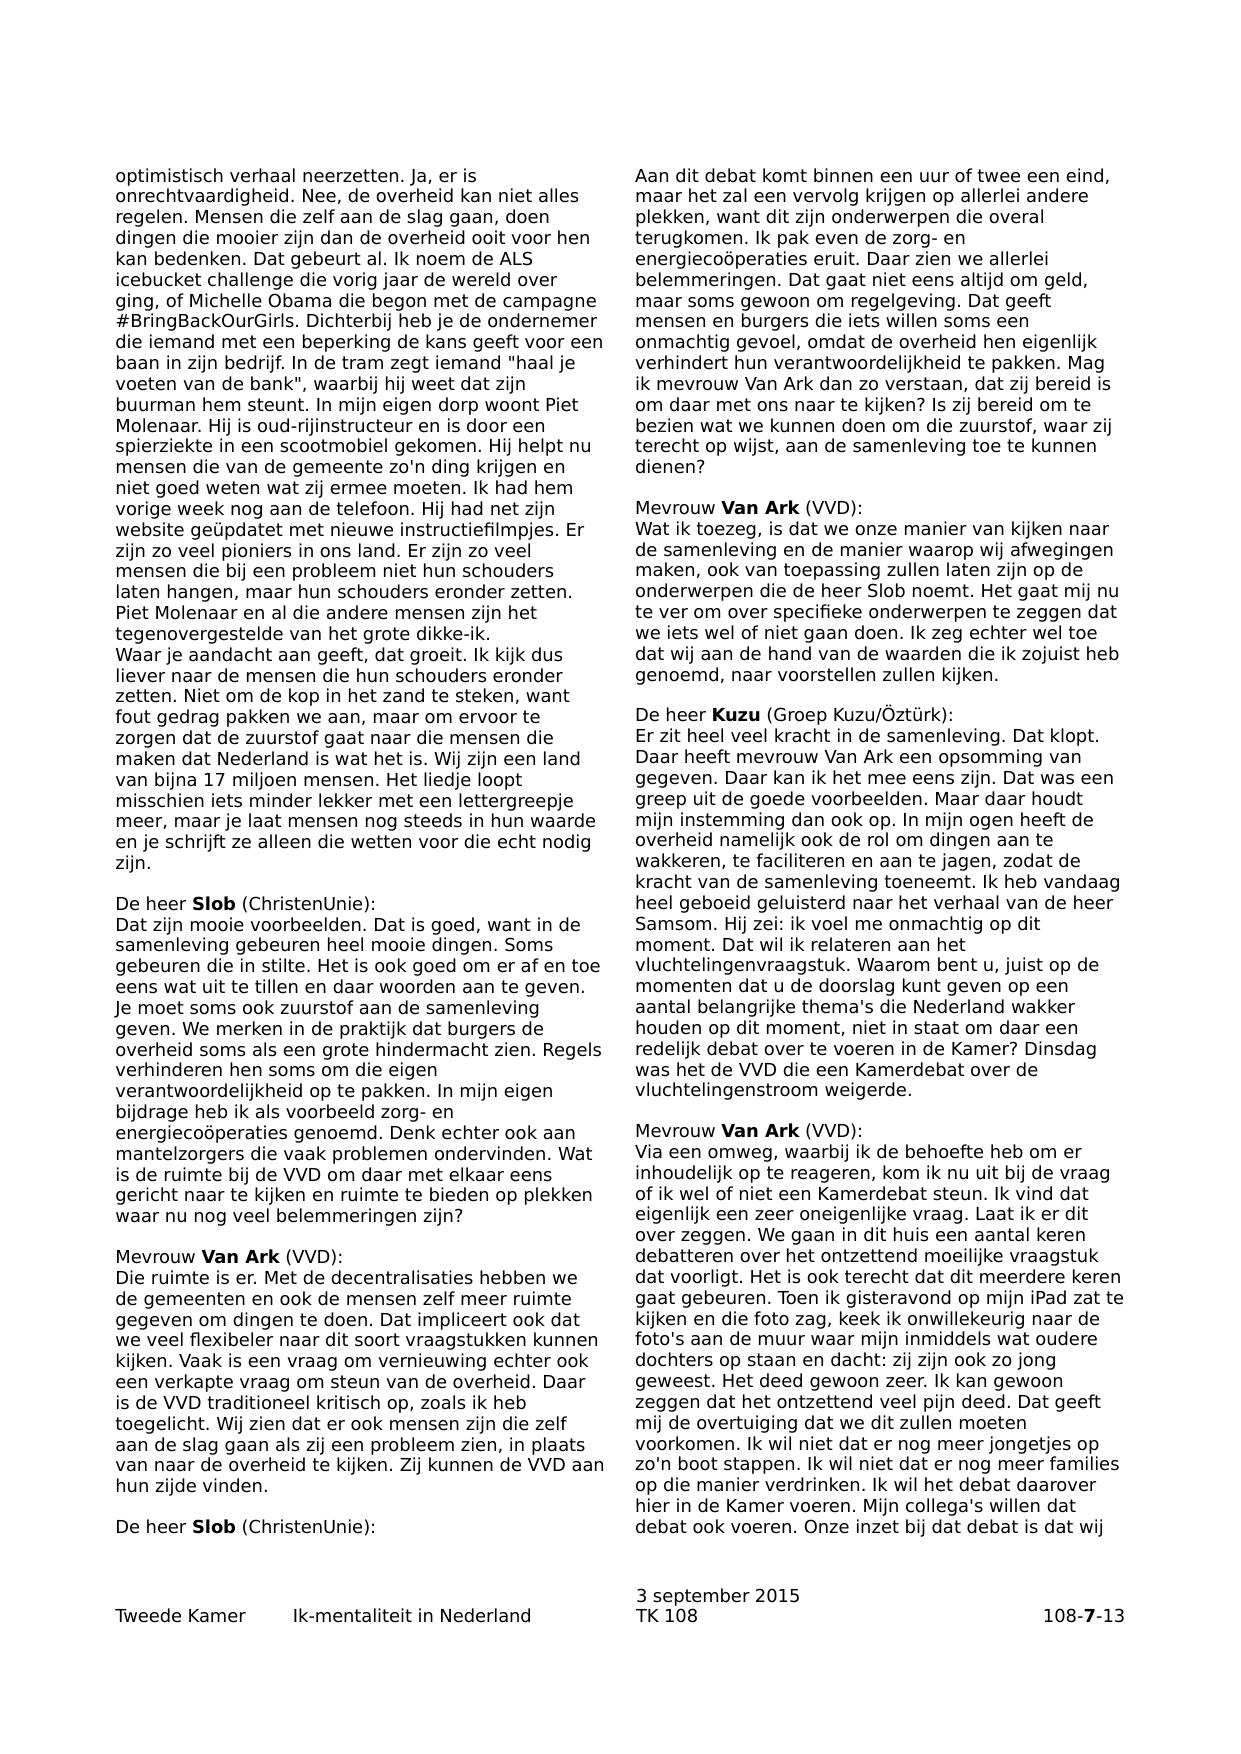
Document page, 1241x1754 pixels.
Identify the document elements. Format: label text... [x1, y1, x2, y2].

text De heer Slob (ChristenUnie): [115, 894, 605, 914]
text Via een omweg, waarbij ik de behoefte heb om er inhoudelijk op te reageren, kom ik nu uit bij de vraag of ik wel of niet een Kamerdebat steun. Ik vind dat eigenlijk een zeer oneigenlijke vraag. Laat ik er dit over zeggen. We gaan in dit huis een aantal keren debatteren over het ontzettend moeilijke vraagstuk dat voorligt. Het is ook terecht dat dit meerdere keren gaat gebeuren. Toen ik gisteravond op mijn iPad zat te kijken en die foto zag, keek ik onwillekeurig naar de foto's aan de muur waar mijn inmiddels wat oudere dochters op staan en dacht: zij zijn ook zo jong geweest. Het deed gewoon zeer. Ik kan gewoon zeggen dat het ontzettend veel pijn deed. Dat geeft mij de overtuiging dat we dit zullen moeten voorkomen. Ik wil niet dat er nog meer jongetjes op zo'n boot stappen. Ik wil niet dat er nog meer families op die manier verdrinken. Ik wil het debat daarover hier in de Kamer voeren. Mijn collega's willen dat debat ook voeren. Onze inzet bij dat debat is dat wij [635, 1142, 1125, 1537]
text Dat zijn mooie voorbeelden. Dat is goed, want in de samenleving gebeuren heel mooie dingen. Soms gebeuren die in stilte. Het is ook goed om er af en toe eens wat uit te tillen en daar woorden aan te geven. Je moet soms ook zuurstof aan de samenleving geven. We merken in de praktijk dat burgers de overheid soms als een grote hindermacht zien. Regels verhinderen hen soms om die eigen verantwoordelijkheid op te pakken. In mijn eigen bijdrage heb ik als voorbeeld zorg- en energiecoöperaties genoemd. Denk echter ook aan mantelzorgers die vaak problemen ondervinden. Wat is de ruimte bij de VVD om daar met elkaar eens gericht naar te kijken en ruimte te bieden op plekken waar nu nog veel belemmeringen zijn? [115, 914, 605, 1227]
text Wat ik toezeg, is dat we onze manier van kijken naar de samenleving en de manier waarop wij afwegingen maken, ook van toepassing zullen laten zijn op de onderwerpen die de heer Slob noemt. Het gaat mij nu te ver om over specifieke onderwerpen te zeggen dat we iets wel of niet gaan doen. Ik zeg echter wel toe dat wij aan de hand van de waarden die ik zojuist heb genoemd, naar voorstellen zullen kijken. [635, 518, 1125, 685]
text Er zit heel veel kracht in de samenleving. Dat klopt. Daar heeft mevrouw Van Ark een opsomming van gegeven. Daar kan ik het mee eens zijn. Dat was een greep uit de goede voorbeelden. Maar daar houdt mijn instemming dan ook op. In mijn ogen heeft de overheid namelijk ook de rol om dingen aan te wakkeren, te faciliteren en aan te jagen, zodat de kracht van de samenleving toeneemt. Ik heb vandaag heel geboeid geluisterd naar het verhaal van de heer Samsom. Hij zei: ik voel me onmachtig op dit moment. Dat wil ik relateren aan het vluchtelingenvraagstuk. Waarom bent u, juist op de momenten dat u de doorslag kunt geven op een aantal belangrijke thema's die Nederland wakker houden op dit moment, niet in staat om daar een redelijk debat over te voeren in de Kamer? Dinsdag was het de VVD die een Kamerdebat over de vluchtelingenstroom weigerde. [635, 726, 1125, 1101]
text De heer Kuzu (Groep Kuzu/Öztürk): [635, 705, 1125, 726]
text Mevrouw Van Ark (VVD): [635, 1121, 1125, 1142]
text Waar je aandacht aan geeft, dat groeit. Ik kijk dus liever naar de mensen die hun schouders eronder zetten. Niet om de kop in het zand te steken, want fout gedrag pakken we aan, maar om ervoor te zorgen dat de zuurstof gaat naar die mensen die maken dat Nederland is wat het is. Wij zijn een land van bijna 17 miljoen mensen. Het liedje loopt misschien iets minder lekker met een lettergreepje meer, maar je laat mensen nog steeds in hun waarde en je schrijft ze alleen die wetten voor die echt nodig zijn. [115, 644, 605, 874]
text De heer Slob (ChristenUnie): [115, 1517, 605, 1537]
text Die ruimte is er. Met de decentralisaties hebben we de gemeenten en ook de mensen zelf meer ruimte gegeven om dingen te doen. Dat impliceert ook dat we veel flexibeler naar dit soort vraagstukken kunnen kijken. Vaak is een vraag om vernieuwing echter ook een verkapte vraag om steun van de overheid. Daar is de VVD traditioneel kritisch op, zoals ik heb toegelicht. Wij zien dat er ook mensen zijn die zelf aan de slag gaan als zij een probleem zien, in plaats van naar de overheid te kijken. Zij kunnen de VVD aan hun zijde vinden. [115, 1268, 605, 1497]
text optimistisch verhaal neerzetten. Ja, er is onrechtvaardigheid. Nee, de overheid kan niet alles regelen. Mensen die zelf aan de slag gaan, doen dingen die mooier zijn dan de overheid ooit voor hen kan bedenken. Dat gebeurt al. Ik noem de ALS icebucket challenge die vorig jaar de wereld over ging, of Michelle Obama die begon met de campagne #BringBackOurGirls. Dichterbij heb je de ondernemer die iemand met een beperking de kans geeft voor een baan in zijn bedrijf. In de tram zegt iemand "haal je voeten van de bank", waarbij hij weet dat zijn buurman hem steunt. In mijn eigen dorp woont Piet Molenaar. Hij is oud-rijinstructeur en is door een spierziekte in een scootmobiel gekomen. Hij helpt nu mensen die van de gemeente zo'n ding krijgen en niet goed weten wat zij ermee moeten. Ik had hem vorige week nog aan de telefoon. Hij had net zijn website geüpdatet met nieuwe instructiefilmpjes. Er zijn zo veel pioniers in ons land. Er zijn zo veel mensen die bij een probleem niet hun schouders laten hangen, maar hun schouders eronder zetten. Piet Molenaar en al die andere mensen zijn het tegenovergestelde van het grote dikke-ik. [115, 165, 605, 644]
text Mevrouw Van Ark (VVD): [635, 498, 1125, 518]
text Aan dit debat komt binnen een uur of twee een eind, maar het zal een vervolg krijgen op allerlei andere plekken, want dit zijn onderwerpen die overal terugkomen. Ik pak even de zorg- en energiecoöperaties eruit. Daar zien we allerlei belemmeringen. Dat gaat niet eens altijd om geld, maar soms gewoon om regelgeving. Dat geeft mensen en burgers die iets willen soms een onmachtig gevoel, omdat de overheid hen eigenlijk verhindert hun verantwoordelijkheid te pakken. Mag ik mevrouw Van Ark dan zo verstaan, dat zij bereid is om daar met ons naar te kijken? Is zij bereid om te bezien wat we kunnen doen om die zuurstof, waar zij terecht op wijst, aan de samenleving toe te kunnen dienen? [635, 165, 1125, 478]
text Mevrouw Van Ark (VVD): [115, 1247, 605, 1268]
